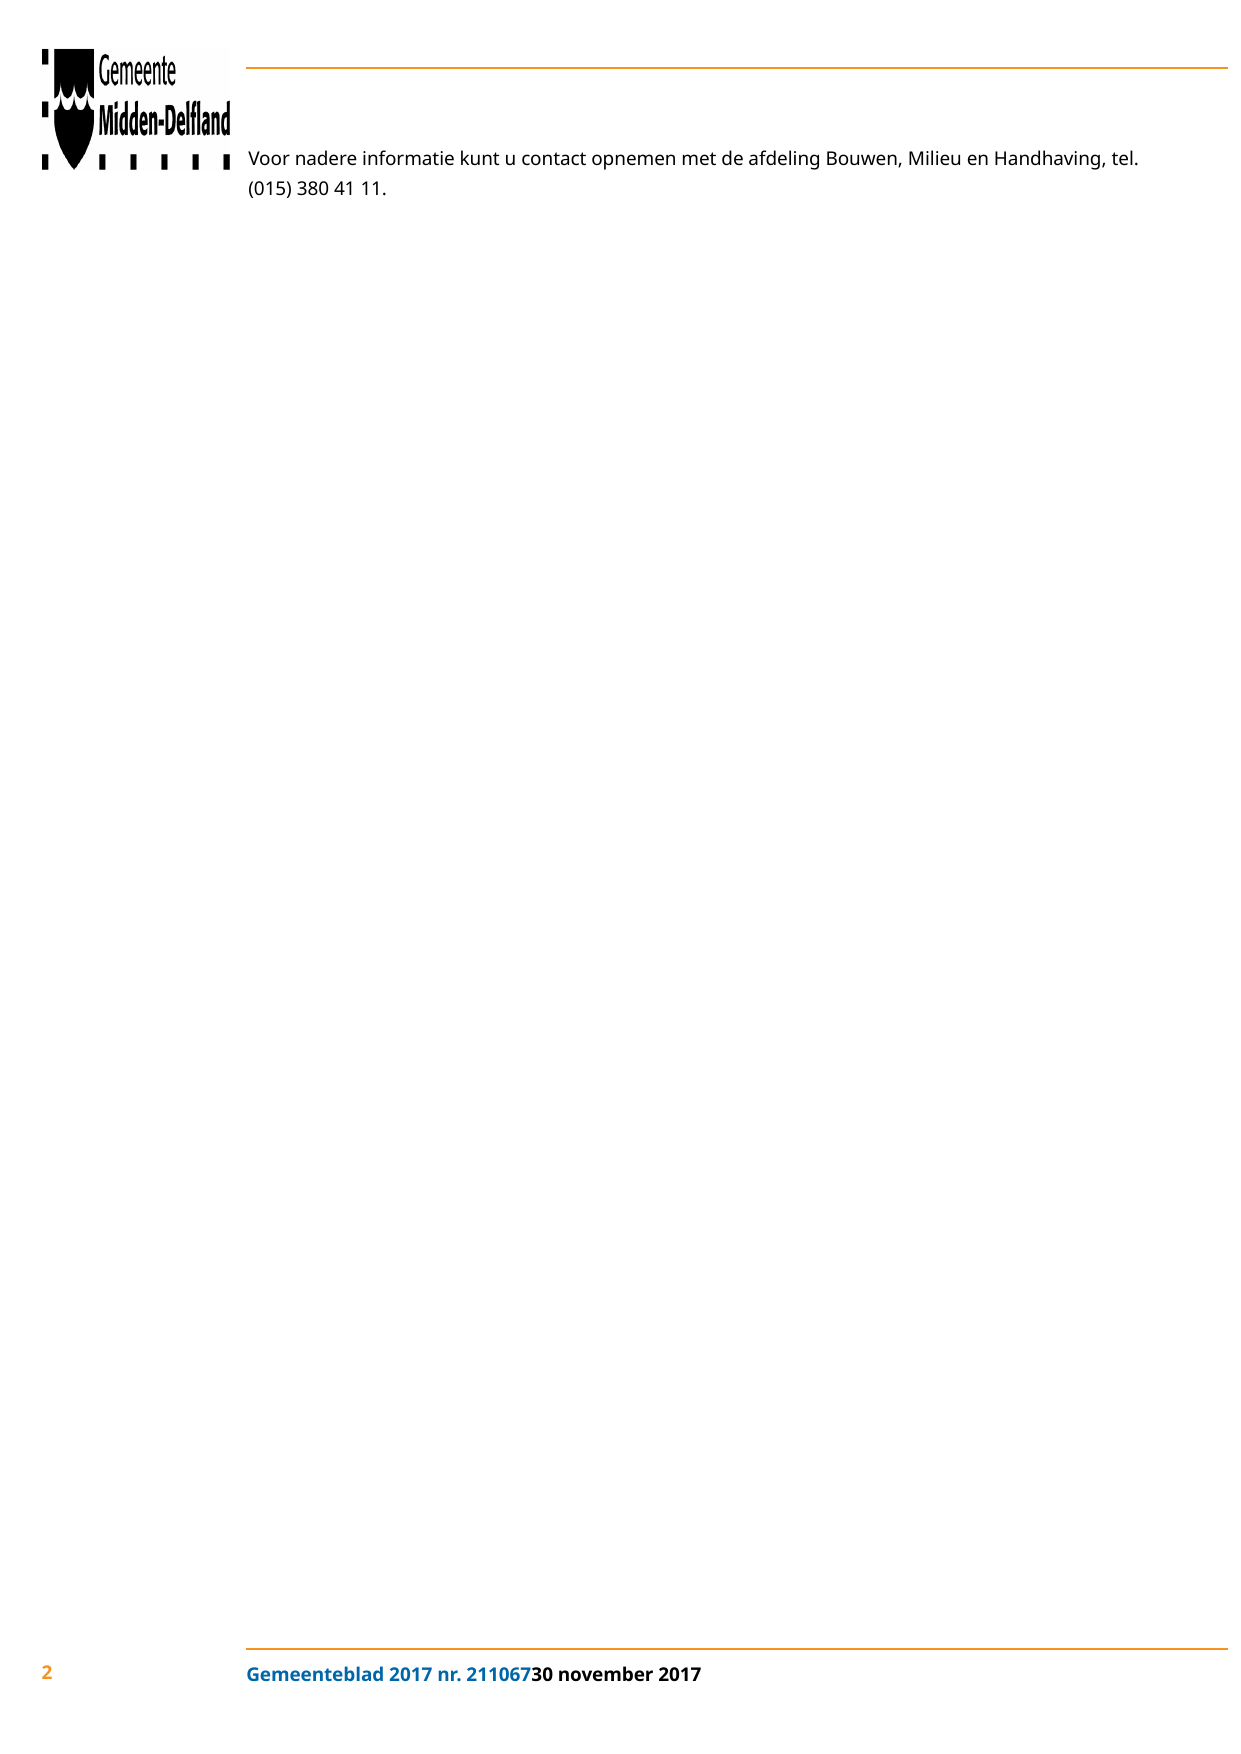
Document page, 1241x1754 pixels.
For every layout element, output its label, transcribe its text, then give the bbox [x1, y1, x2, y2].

picture [41, 47, 231, 172]
text Voor nadere informatie kunt u contact opnemen met de afdeling Bouwen, Milieu en Handhaving, tel. (015) 380 41 11. [248, 145, 1152, 201]
